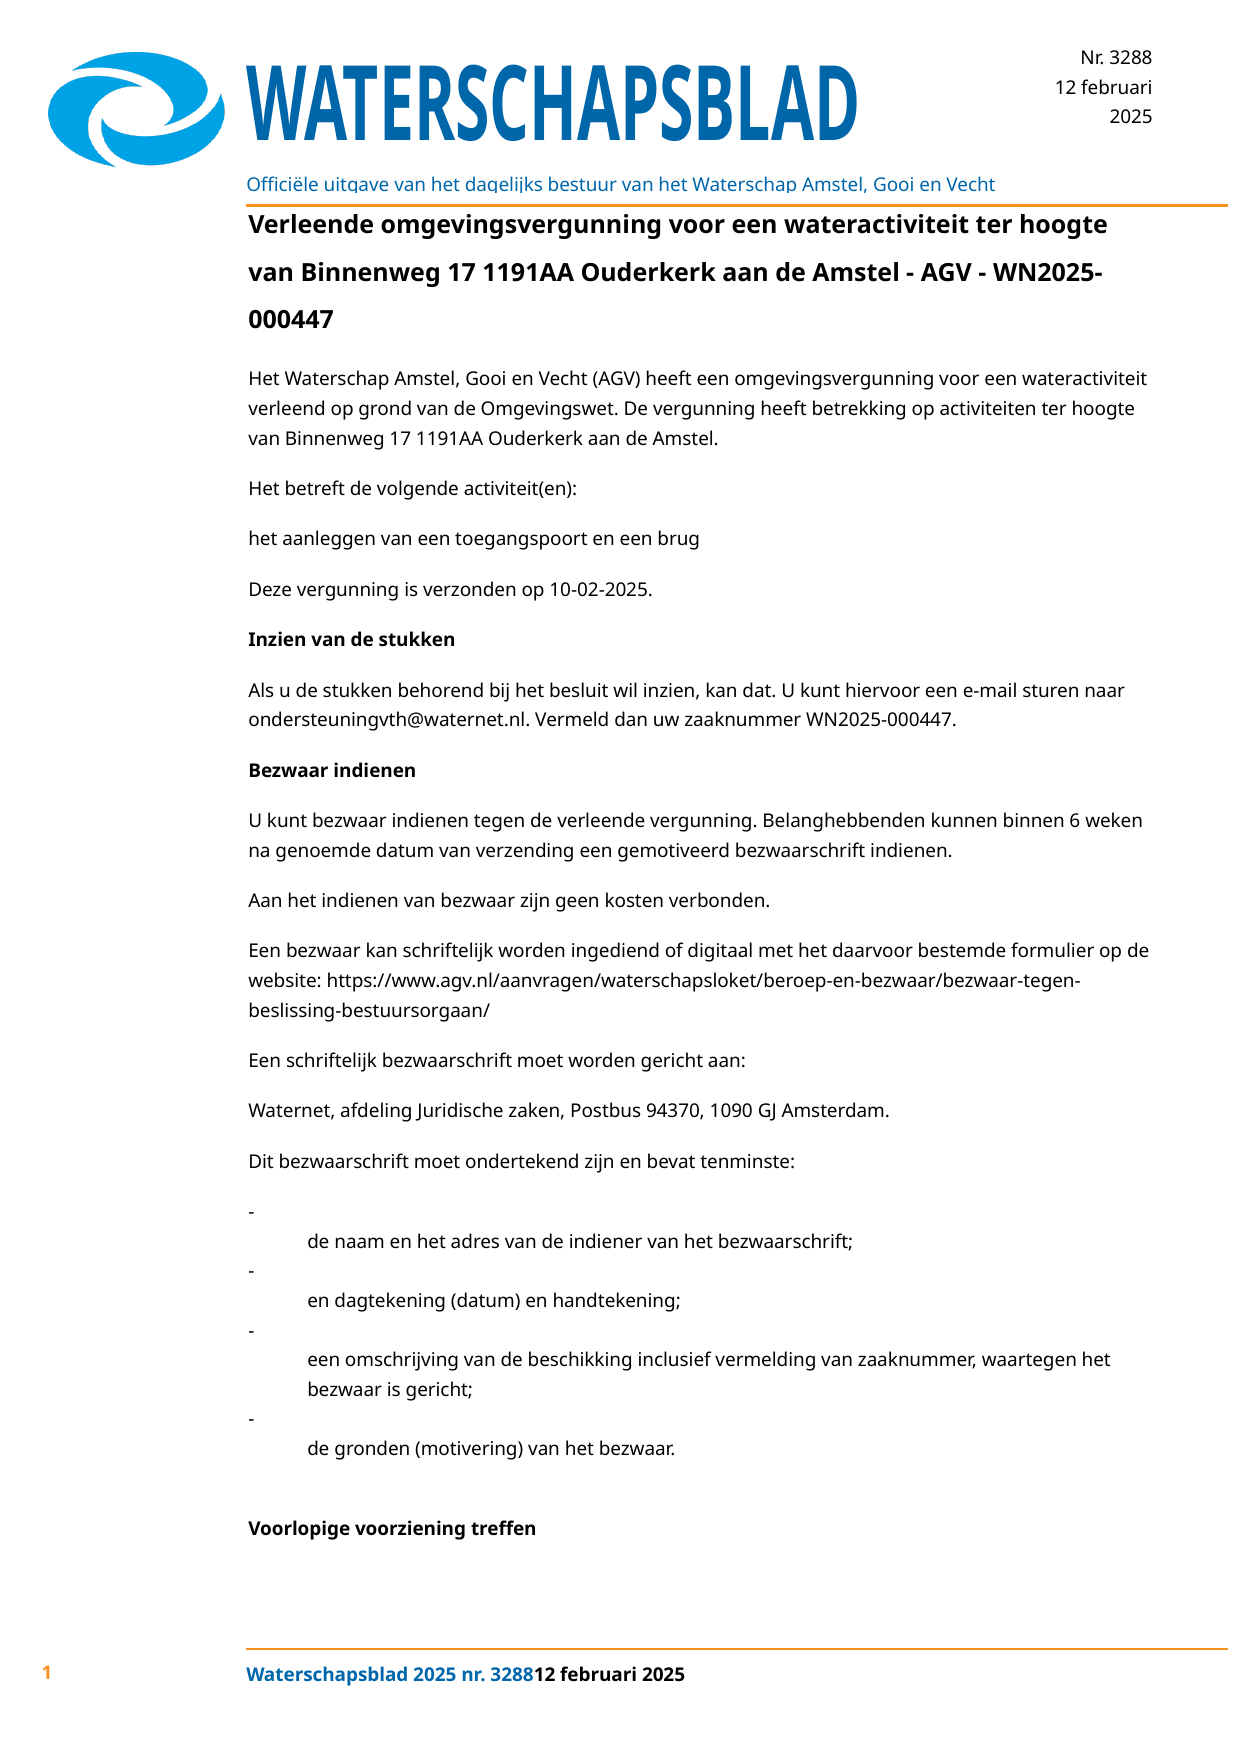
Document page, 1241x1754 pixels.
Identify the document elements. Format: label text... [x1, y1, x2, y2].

list en dagtekening (datum) en handtekening; [248, 1287, 1152, 1313]
text Een bezwaar kan schriftelijk worden ingediend of digitaal met het daarvoor bestemde formulier op de website: https://www.agv.nl/aanvragen/waterschapsloket/beroep-en-bezwaar/bezwaar-tegen-beslissing-bestuursorgaan/ [248, 938, 1152, 1022]
text Als u de stukken behorend bij het besluit wil inzien, kan dat. U kunt hiervoor een e-mail sturen naar ondersteuningvth@waternet.nl. Vermeld dan uw zaaknummer WN2025-000447. [248, 677, 1152, 732]
list de naam en het adres van de indiener van het bezwaarschrift; [248, 1228, 1152, 1254]
text Bezwaar indienen [248, 757, 1152, 782]
text het aanleggen van een toegangspoort en een brug [248, 526, 1152, 551]
text U kunt bezwaar indienen tegen de verleende vergunning. Belanghebbenden kunnen binnen 6 weken na genoemde datum van verzending een gemotiveerd bezwaarschrift indienen. [248, 807, 1152, 862]
picture [41, 47, 231, 172]
text Het betreft de volgende activiteit(en): [248, 475, 1152, 501]
text Voorlopige voorziening treffen [248, 1515, 1152, 1541]
text Het Waterschap Amstel, Gooi en Vecht (AGV) heeft een omgevingsvergunning voor een wateractiviteit verleend op grond van de Omgevingswet. De vergunning heeft betrekking op activiteiten ter hoogte van Binnenweg 17 1191AA Ouderkerk aan de Amstel. [248, 366, 1152, 450]
text Deze vergunning is verzonden op 10-02-2025. [248, 576, 1152, 602]
text Waternet, afdeling Juridische zaken, Postbus 94370, 1090 GJ Amsterdam. [248, 1098, 1152, 1123]
text Inzien van de stukken [248, 626, 1152, 652]
text Dit bezwaarschrift moet ondertekend zijn en bevat tenminste: [248, 1148, 1152, 1174]
text Een schriftelijk bezwaarschrift moet worden gericht aan: [248, 1047, 1152, 1073]
list de gronden (motivering) van het bezwaar. [248, 1435, 1152, 1461]
text Verleende omgevingsvergunning voor een wateractiviteit ter hoogte van Binnenweg 17 1191AA Ouderkerk aan de Amstel - AGV - WN2025-000447 [248, 207, 1152, 336]
text Aan het indienen van bezwaar zijn geen kosten verbonden. [248, 887, 1152, 913]
list een omschrijving van de beschikking inclusief vermelding van zaaknummer, waartegen het bezwaar is gericht; [248, 1346, 1152, 1402]
